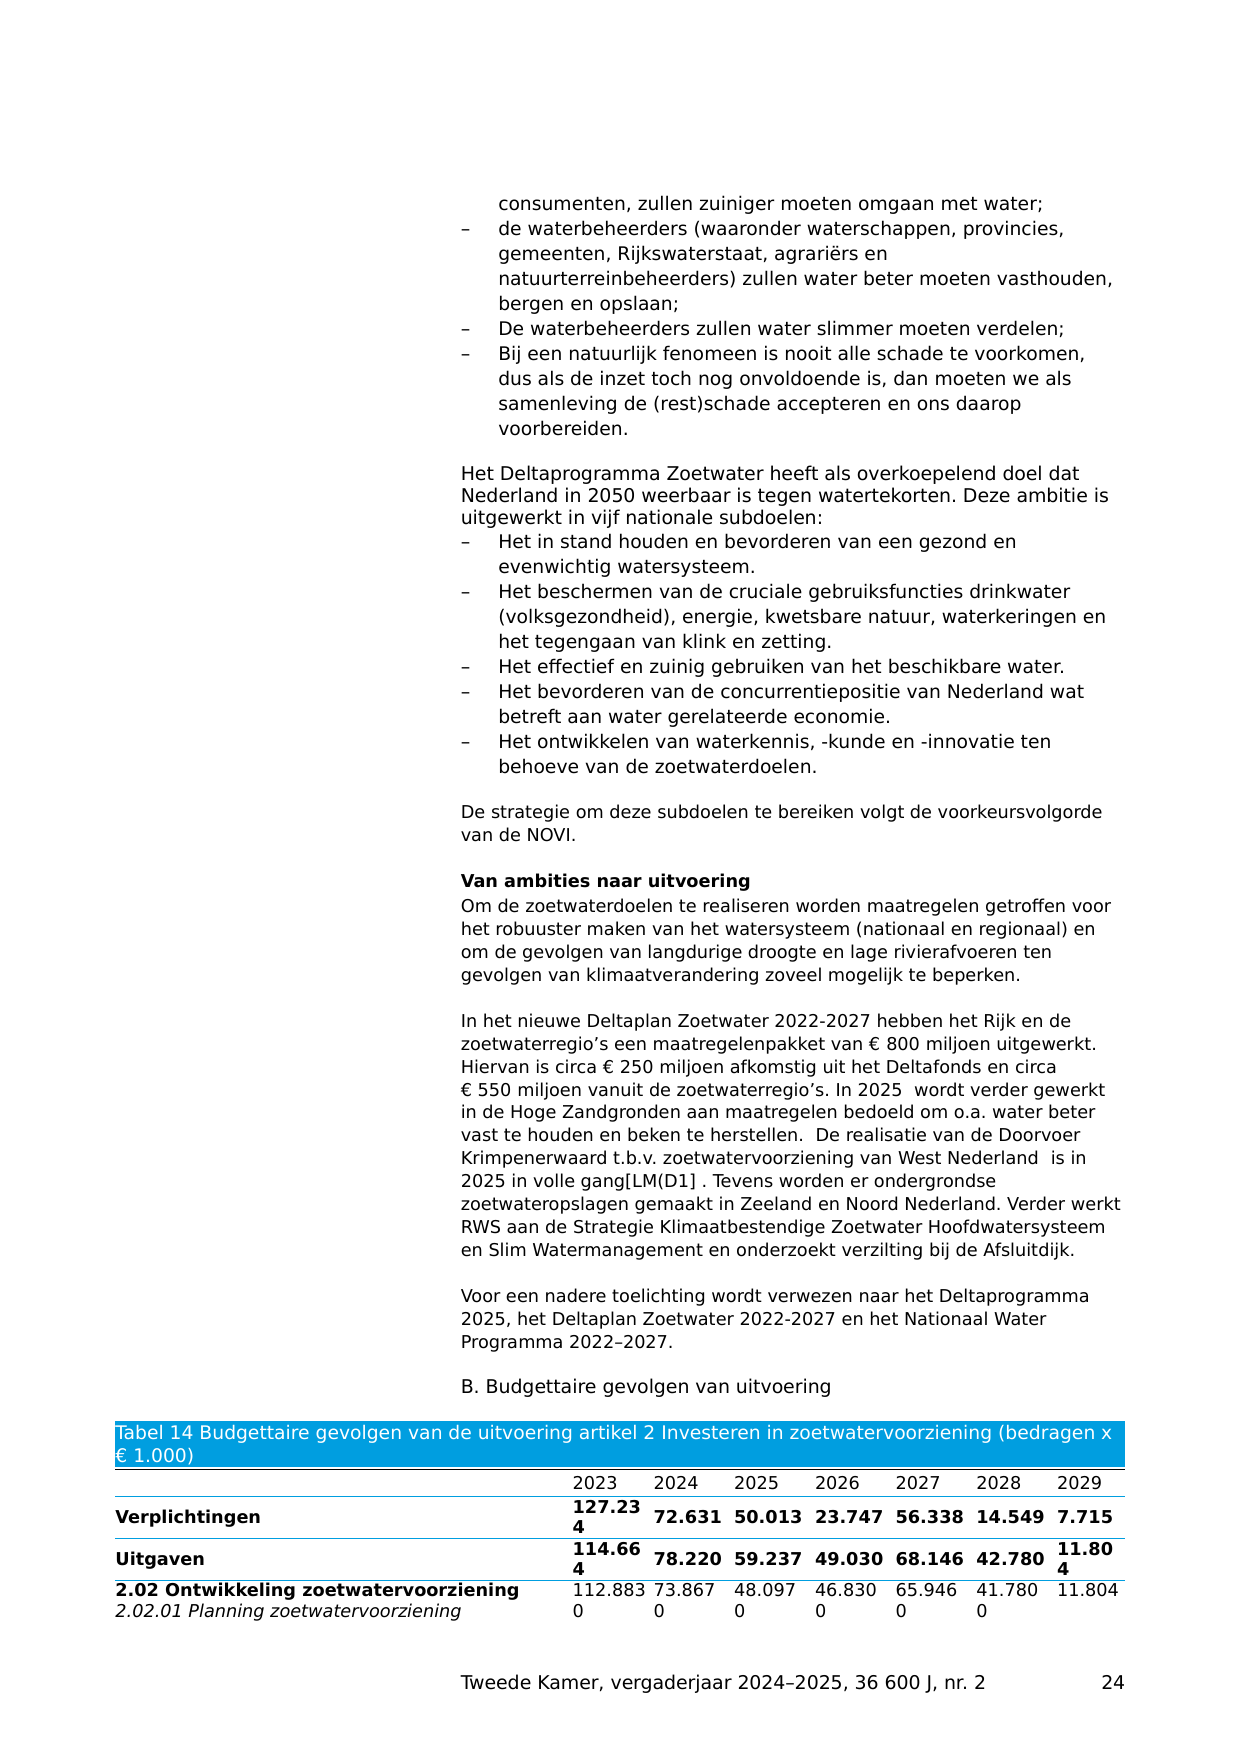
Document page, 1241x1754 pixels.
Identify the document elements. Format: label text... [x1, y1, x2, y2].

table_cell 56.338 [893, 1497, 973, 1538]
text Om de zoetwaterdoelen te realiseren worden maatregelen getroffen voor het robuuster maken van het watersysteem (nationaal en regionaal) en om de gevolgen van langdurige droogte en lage rivierafvoeren ten gevolgen van klimaatverandering zoveel mogelijk te beperken. [461, 894, 1125, 986]
table_cell 127.234 [570, 1497, 650, 1538]
table_cell 72.631 [650, 1497, 731, 1538]
table_cell 68.146 [893, 1539, 973, 1580]
table_cell 2026 [812, 1470, 892, 1496]
text Van ambities naar uitvoering [461, 869, 1125, 892]
list Bij een natuurlijk fenomeen is nooit alle schade te voorkomen, dus als de inzet toch nog onvoldoende is, dan moeten we als samenleving de (rest)schade accepteren en ons daarop voorbereiden. [461, 341, 1125, 441]
table_cell 14.549 [973, 1497, 1054, 1538]
table_cell 78.220 [650, 1539, 731, 1580]
table_cell 11.804 [1054, 1581, 1125, 1601]
table_cell 49.030 [812, 1539, 892, 1580]
table_cell 73.867 [650, 1581, 731, 1601]
table_cell 2025 [731, 1470, 812, 1496]
list de waterbeheerders (waaronder waterschappen, provincies, gemeenten, Rijkswaterstaat, agrariërs en natuurterreinbeheerders) zullen water beter moeten vasthouden, bergen en opslaan; [461, 216, 1125, 316]
table_cell 0 [893, 1601, 973, 1621]
table_cell 2029 [1054, 1470, 1125, 1496]
text Voor een nadere toelichting wordt verwezen naar het Deltaprogramma 2025, het Deltaplan Zoetwater 2022-2027 en het Nationaal Water Programma 2022–2027. [461, 1284, 1125, 1353]
table_cell 50.013 [731, 1497, 812, 1538]
table_cell 2024 [650, 1470, 731, 1496]
table_cell 0 [812, 1601, 892, 1621]
table_cell 11.804 [1054, 1539, 1125, 1580]
table_cell 7.715 [1054, 1497, 1125, 1538]
table_cell 2.02.01 Planning zoetwatervoorziening [115, 1601, 569, 1621]
table_cell Uitgaven [115, 1539, 569, 1580]
table_cell 0 [973, 1601, 1054, 1621]
table_cell 2.02 Ontwikkeling zoetwatervoorziening [115, 1581, 569, 1601]
table_cell 2027 [893, 1470, 973, 1496]
table_cell 59.237 [731, 1539, 812, 1580]
table_cell 42.780 [973, 1539, 1054, 1580]
table_cell 0 [570, 1601, 650, 1621]
list Het effectief en zuinig gebruiken van het beschikbare water. [461, 654, 1125, 679]
list Het in stand houden en bevorderen van een gezond en evenwichtig watersysteem. [461, 529, 1125, 579]
table_cell 114.664 [570, 1539, 650, 1580]
table_cell 2023 [570, 1470, 650, 1496]
text Het Deltaprogramma Zoetwater heeft als overkoepelend doel dat Nederland in 2050 weerbaar is tegen watertekorten. Deze ambitie is uitgewerkt in vijf nationale subdoelen: [461, 463, 1125, 529]
table_cell 112.883 [570, 1581, 650, 1601]
table_cell [1054, 1601, 1125, 1621]
table_cell [115, 1470, 569, 1496]
table_cell Verplichtingen [115, 1497, 569, 1538]
table_cell 2028 [973, 1470, 1054, 1496]
table_cell 65.946 [893, 1581, 973, 1601]
text De strategie om deze subdoelen te bereiken volgt de voorkeursvolgorde van de NOVI. [461, 801, 1125, 846]
list Het ontwikkelen van waterkennis, -kunde en -innovatie ten behoeve van de zoetwaterdoelen. [461, 729, 1125, 779]
table_cell 48.097 [731, 1581, 812, 1601]
table_cell 46.830 [812, 1581, 892, 1601]
table_cell 0 [731, 1601, 812, 1621]
list Het bevorderen van de concurrentiepositie van Nederland wat betreft aan water gerelateerde economie. [461, 679, 1125, 729]
text In het nieuwe Deltaplan Zoetwater 2022-2027 hebben het Rĳk en de zoetwaterregio’s een maatregelenpakket van € 800 miljoen uitgewerkt. Hiervan is circa € 250 miljoen afkomstig uit het Deltafonds en circa € 550 miljoen vanuit de zoetwaterregio’s. In 2025 wordt verder gewerkt in de Hoge Zandgronden aan maatregelen bedoeld om o.a. water beter vast te houden en beken te herstellen. De realisatie van de Doorvoer Krimpenerwaard t.b.v. zoetwatervoorziening van West Nederland is in 2025 in volle gang[LM(D1] . Tevens worden er ondergrondse zoetwateropslagen gemaakt in Zeeland en Noord Nederland. Verder werkt RWS aan de Strategie Klimaatbestendige Zoetwater Hoofdwatersysteem en Slim Watermanagement en onderzoekt verzilting bij de Afsluitdijk. [461, 1009, 1125, 1261]
list De waterbeheerders zullen water slimmer moeten verdelen; [461, 316, 1125, 341]
table_cell 23.747 [812, 1497, 892, 1538]
title B. Budgettaire gevolgen van uitvoering [461, 1376, 1125, 1398]
table_cell 41.780 [973, 1581, 1054, 1601]
list consumenten, zullen zuiniger moeten omgaan met water; [461, 191, 1125, 216]
list Het beschermen van de cruciale gebruiksfuncties drinkwater (volksgezondheid), energie, kwetsbare natuur, waterkeringen en het tegengaan van klink en zetting. [461, 579, 1125, 654]
table_cell 0 [650, 1601, 731, 1621]
